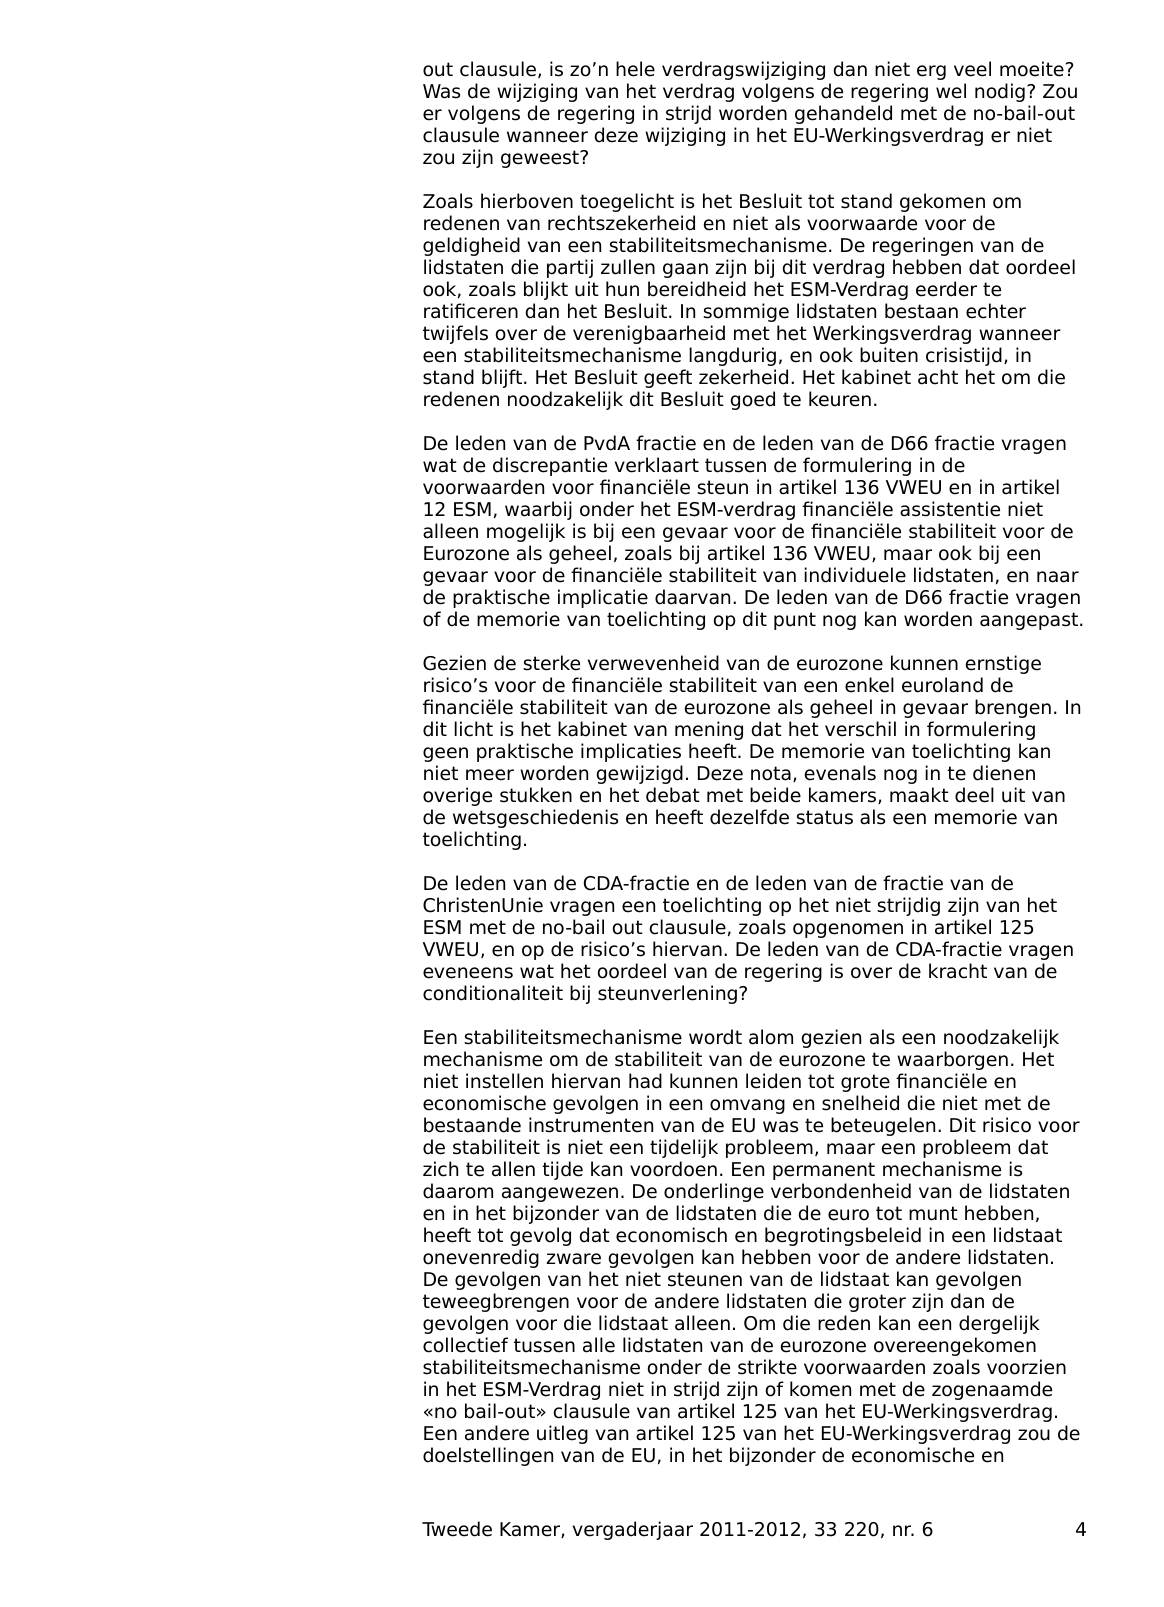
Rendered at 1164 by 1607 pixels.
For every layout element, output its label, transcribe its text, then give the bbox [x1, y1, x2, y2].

text Zoals hierboven toegelicht is het Besluit tot stand gekomen om redenen van rechtszekerheid en niet als voorwaarde voor de geldigheid van een stabiliteitsmechanisme. De regeringen van de lidstaten die partij zullen gaan zijn bij dit verdrag hebben dat oordeel ook, zoals blijkt uit hun bereidheid het ESM-Verdrag eerder te ratificeren dan het Besluit. In sommige lidstaten bestaan echter twijfels over de verenigbaarheid met het Werkingsverdrag wanneer een stabiliteitsmechanisme langdurig, en ook buiten crisistijd, in stand blijft. Het Besluit geeft zekerheid. Het kabinet acht het om die redenen noodzakelijk dit Besluit goed te keuren. [422, 191, 1087, 411]
text out clausule, is zo’n hele verdragswijziging dan niet erg veel moeite? Was de wijziging van het verdrag volgens de regering wel nodig? Zou er volgens de regering in strijd worden gehandeld met de no-bail-out clausule wanneer deze wijziging in het EU-Werkingsverdrag er niet zou zijn geweest? [422, 59, 1087, 169]
text Gezien de sterke verwevenheid van de eurozone kunnen ernstige risico’s voor de financiële stabiliteit van een enkel euroland de financiële stabiliteit van de eurozone als geheel in gevaar brengen. In dit licht is het kabinet van mening dat het verschil in formulering geen praktische implicaties heeft. De memorie van toelichting kan niet meer worden gewijzigd. Deze nota, evenals nog in te dienen overige stukken en het debat met beide kamers, maakt deel uit van de wetsgeschiedenis en heeft dezelfde status als een memorie van toelichting. [422, 653, 1087, 851]
text Een stabiliteitsmechanisme wordt alom gezien als een noodzakelijk mechanisme om de stabiliteit van de eurozone te waarborgen. Het niet instellen hiervan had kunnen leiden tot grote financiële en economische gevolgen in een omvang en snelheid die niet met de bestaande instrumenten van de EU was te beteugelen. Dit risico voor de stabiliteit is niet een tijdelijk probleem, maar een probleem dat zich te allen tijde kan voordoen. Een permanent mechanisme is daarom aangewezen. De onderlinge verbondenheid van de lidstaten en in het bijzonder van de lidstaten die de euro tot munt hebben, heeft tot gevolg dat economisch en begrotingsbeleid in een lidstaat onevenredig zware gevolgen kan hebben voor de andere lidstaten. De gevolgen van het niet steunen van de lidstaat kan gevolgen teweegbrengen voor de andere lidstaten die groter zijn dan de gevolgen voor die lidstaat alleen. Om die reden kan een dergelijk collectief tussen alle lidstaten van de eurozone overeengekomen stabiliteitsmechanisme onder de strikte voorwaarden zoals voorzien in het ESM-Verdrag niet in strijd zijn of komen met de zogenaamde «no bail-out» clausule van artikel 125 van het EU-Werkingsverdrag. Een andere uitleg van artikel 125 van het EU-Werkingsverdrag zou de doelstellingen van de EU, in het bijzonder de economische en [422, 1027, 1087, 1467]
text De leden van de PvdA fractie en de leden van de D66 fractie vragen wat de discrepantie verklaart tussen de formulering in de voorwaarden voor financiële steun in artikel 136 VWEU en in artikel 12 ESM, waarbij onder het ESM-verdrag financiële assistentie niet alleen mogelijk is bij een gevaar voor de financiële stabiliteit voor de Eurozone als geheel, zoals bij artikel 136 VWEU, maar ook bij een gevaar voor de financiële stabiliteit van individuele lidstaten, en naar de praktische implicatie daarvan. De leden van de D66 fractie vragen of de memorie van toelichting op dit punt nog kan worden aangepast. [422, 433, 1087, 631]
text De leden van de CDA-fractie en de leden van de fractie van de ChristenUnie vragen een toelichting op het niet strijdig zijn van het ESM met de no-bail out clausule, zoals opgenomen in artikel 125 VWEU, en op de risico’s hiervan. De leden van de CDA-fractie vragen eveneens wat het oordeel van de regering is over de kracht van de conditionaliteit bij steunverlening? [422, 873, 1087, 1005]
